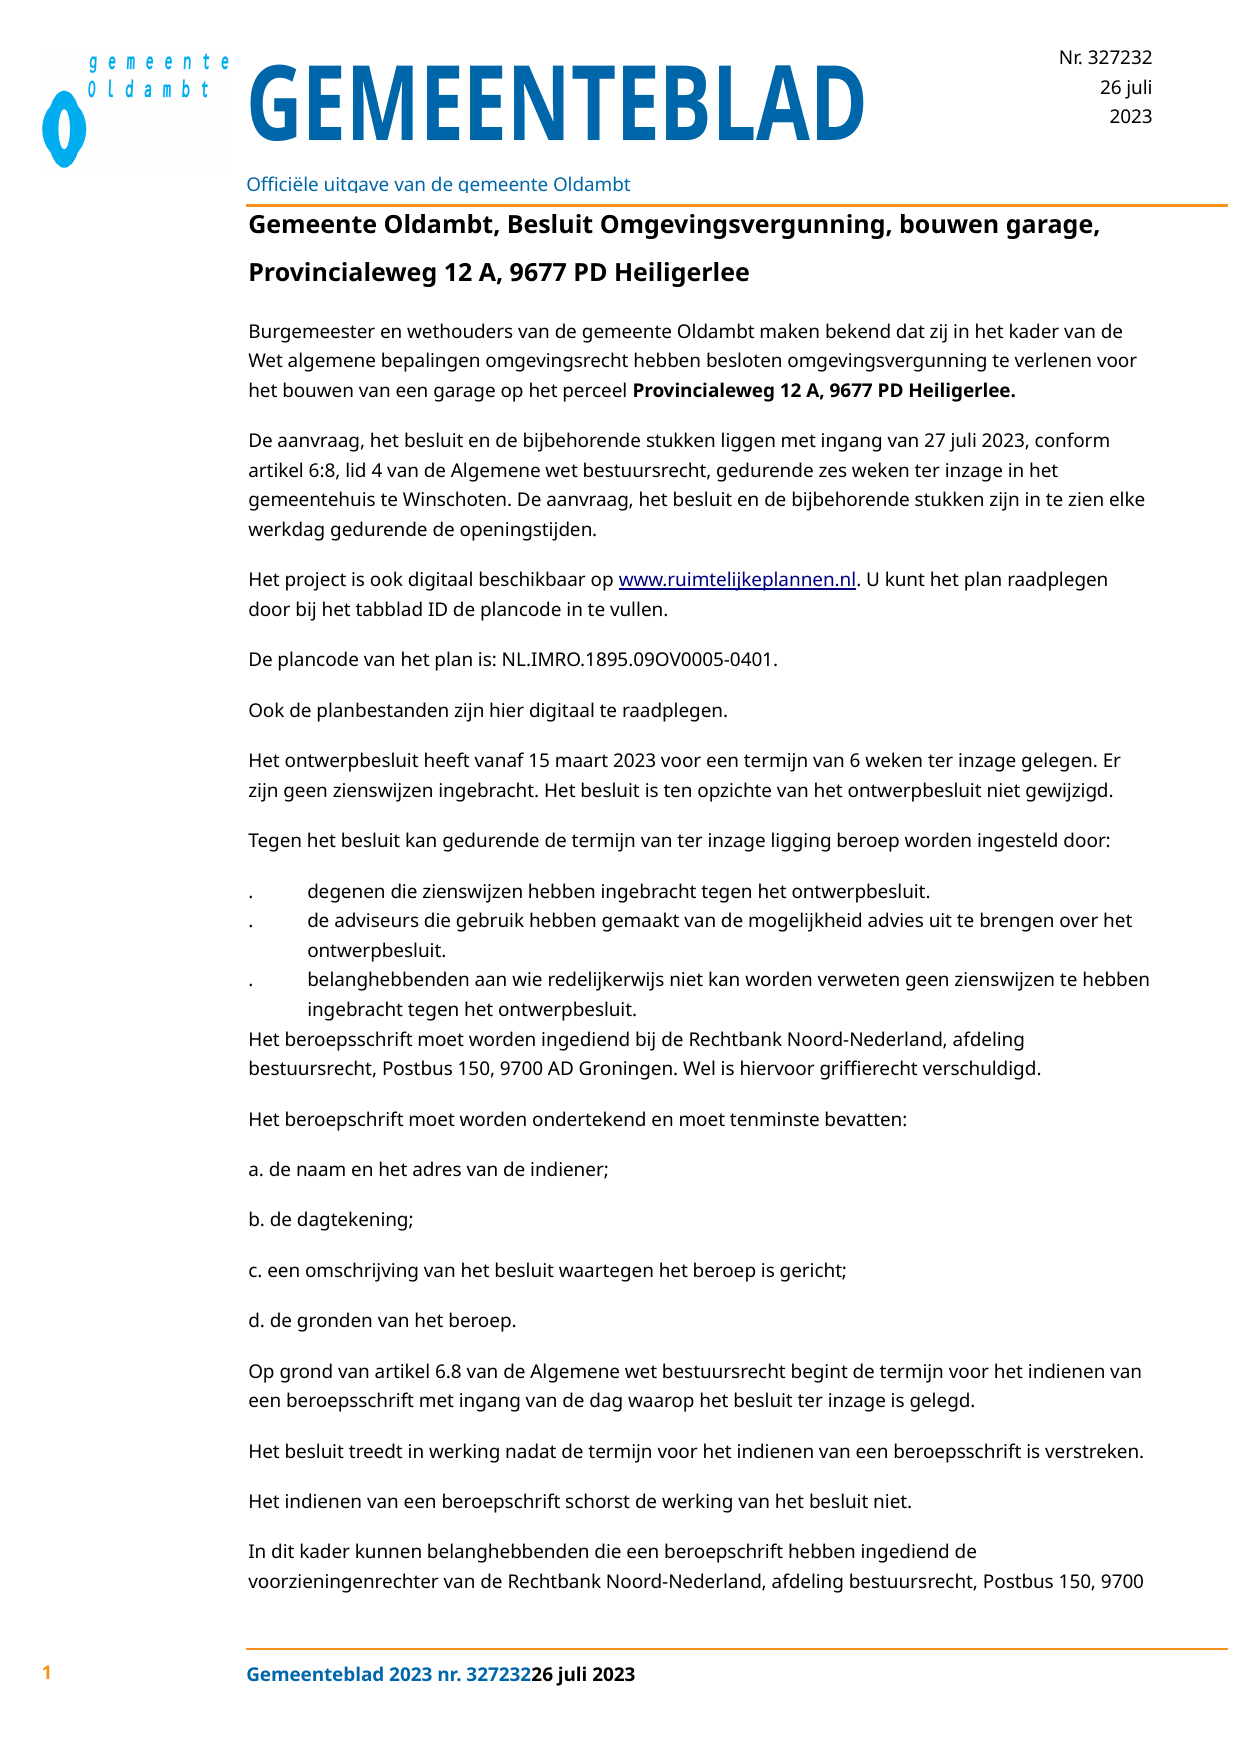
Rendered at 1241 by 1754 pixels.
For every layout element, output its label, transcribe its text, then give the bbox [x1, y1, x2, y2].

text De aanvraag, het besluit en de bijbehorende stukken liggen met ingang van 27 juli 2023, conform artikel 6:8, lid 4 van de Algemene wet bestuursrecht, gedurende zes weken ter inzage in het gemeentehuis te Winschoten. De aanvraag, het besluit en de bijbehorende stukken zijn in te zien elke werkdag gedurende de openingstijden. [248, 427, 1152, 542]
list degenen die zienswijzen hebben ingebracht tegen het ontwerpbesluit. [248, 878, 1152, 904]
text c. een omschrijving van het besluit waartegen het beroep is gericht; [248, 1257, 1152, 1283]
picture [41, 47, 231, 172]
text De plancode van het plan is: NL.IMRO.1895.09OV0005-0401. [248, 647, 1152, 672]
text In dit kader kunnen belanghebbenden die een beroepschrift hebben ingediend de voorzieningenrechter van de Rechtbank Noord-Nederland, afdeling bestuurs­recht, Postbus 150, 9700 [248, 1539, 1152, 1594]
text Het indienen van een beroepschrift schorst de werking van het besluit niet. [248, 1488, 1152, 1514]
text Het besluit treedt in werking nadat de termijn voor het indienen van een beroepsschrift is verstreken. [248, 1438, 1152, 1464]
list belanghebbenden aan wie redelijkerwijs niet kan worden verweten geen zienswijzen te hebben ingebracht tegen het ontwerpbesluit. [248, 967, 1152, 1022]
text Ook de planbestanden zijn hier digitaal te raadplegen. [248, 697, 1152, 723]
text b. de dagtekening; [248, 1207, 1152, 1232]
text d. de gronden van het beroep. [248, 1307, 1152, 1333]
text Gemeente Oldambt, Besluit Omgevingsvergunning, bouwen garage, Provincialeweg 12 A, 9677 PD Heiligerlee [248, 207, 1152, 288]
text Het ontwerpbesluit heeft vanaf 15 maart 2023 voor een termijn van 6 weken ter inzage gelegen. Er zijn geen zienswijzen ingebracht. Het besluit is ten opzichte van het ontwerpbesluit niet gewijzigd. [248, 747, 1152, 803]
text Op grond van artikel 6.8 van de Algemene wet bestuursrecht begint de termijn voor het indienen van een beroepsschrift met ingang van de dag waarop het besluit ter inzage is gelegd. [248, 1358, 1152, 1413]
text a. de naam en het adres van de indiener; [248, 1156, 1152, 1182]
text Tegen het besluit kan gedurende de termijn van ter inzage ligging beroep worden ingesteld door: [248, 827, 1152, 853]
text Het beroepschrift moet worden ondertekend en moet tenminste bevatten: [248, 1106, 1152, 1132]
text Het project is ook digitaal beschikbaar op www.ruimtelijkeplannen.nl. U kunt het plan raadplegen door bij het tabblad ID de plancode in te vullen. [248, 567, 1152, 622]
list de adviseurs die gebruik hebben gemaakt van de mogelijkheid advies uit te brengen over het ontwerpbesluit. [248, 907, 1152, 963]
text Burgemeester en wethouders van de gemeente Oldambt maken bekend dat zij in het kader van de Wet algemene bepalingen omgevingsrecht hebben besloten omgevingsvergunning te verlenen voor het bouwen van een garage op het perceel Provincialeweg 12 A, 9677 PD Heiligerlee. [248, 318, 1152, 403]
text Het beroepsschrift moet worden ingediend bij de Rechtbank Noord-Nederland, afdeling bestuursrecht, Postbus 150, 9700 AD Groningen. Wel is hiervoor griffierecht verschuldigd. [248, 1026, 1152, 1081]
